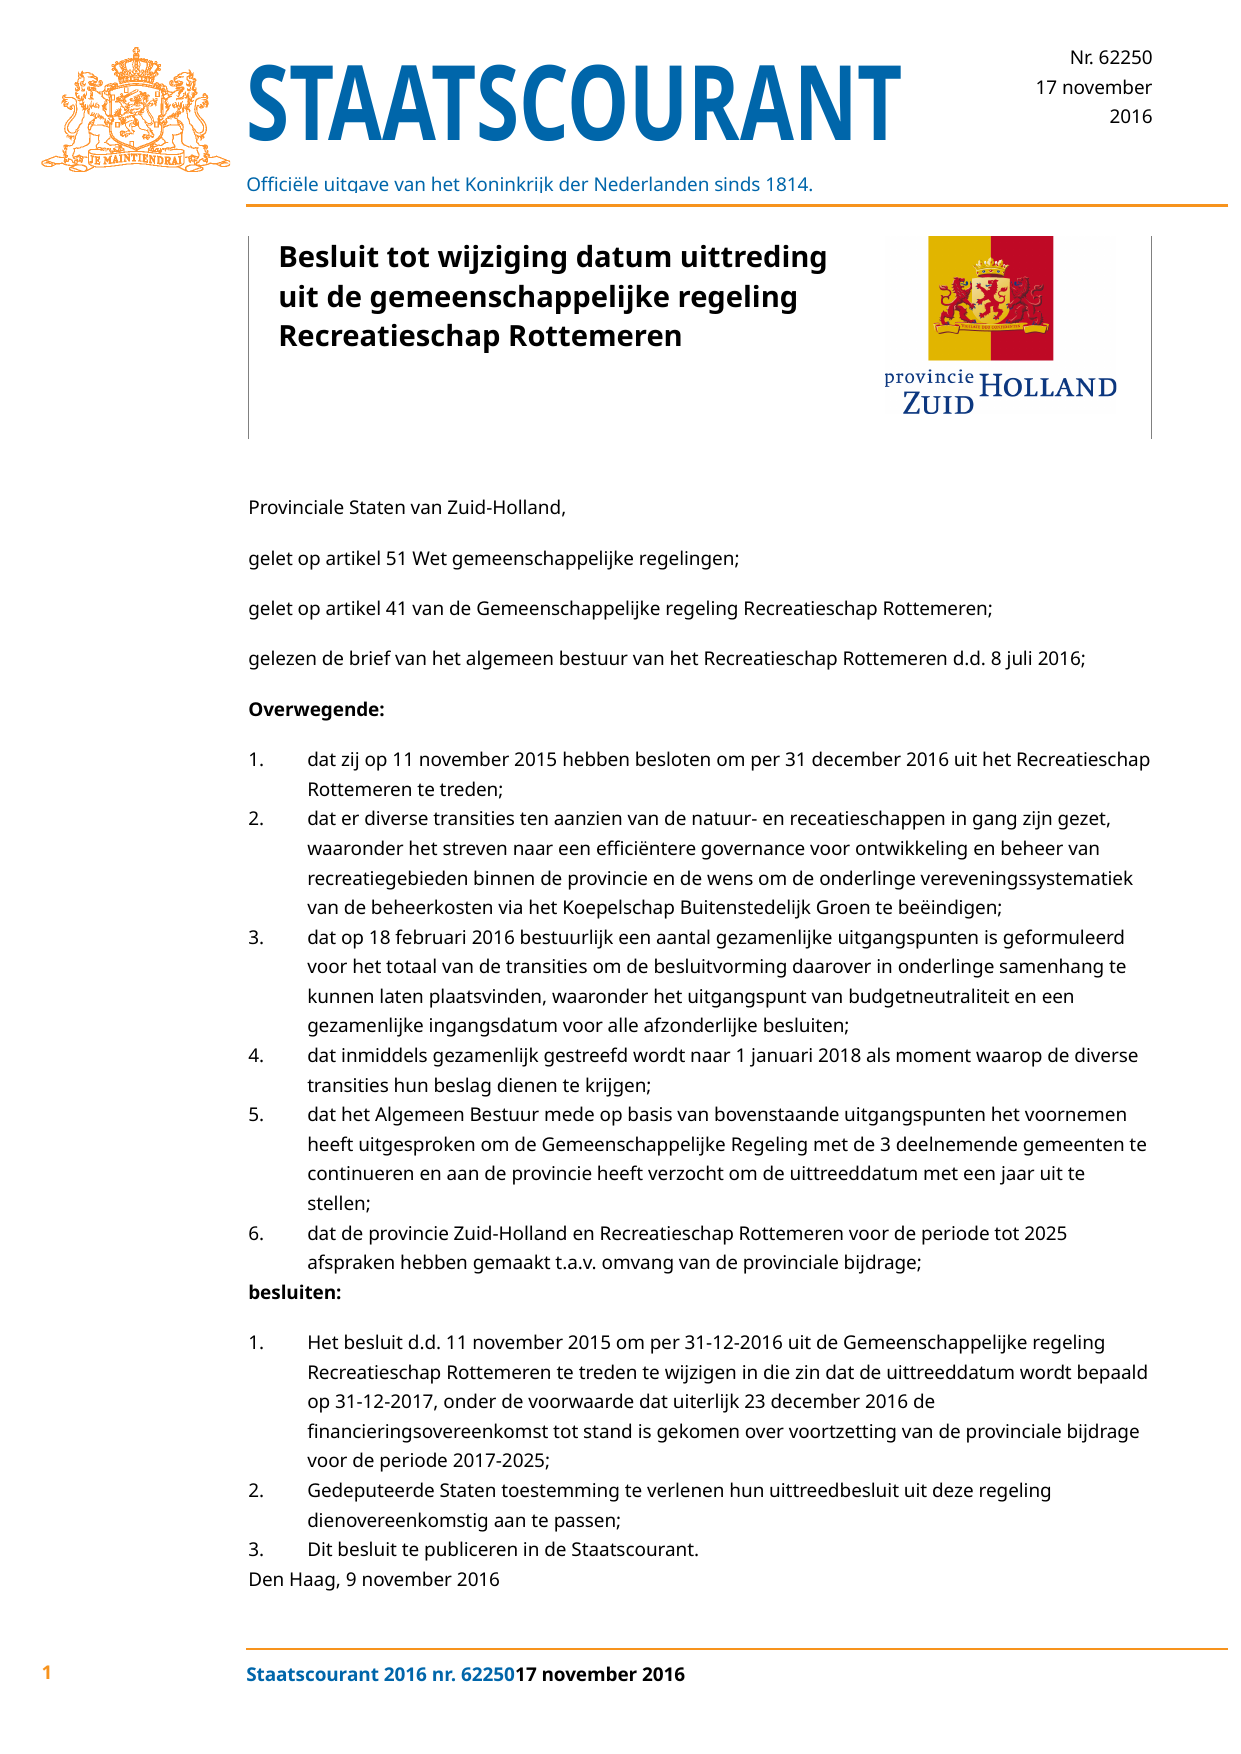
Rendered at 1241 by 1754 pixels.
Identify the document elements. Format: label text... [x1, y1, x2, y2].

table_header [1117, 236, 1151, 413]
list Gedeputeerde Staten toestemming te verlenen hun uittreedbesluit uit deze regeling dienovereenkomstig aan te passen; [248, 1477, 1152, 1533]
text Overwegende: [248, 696, 1152, 722]
text Den Haag, 9 november 2016 [248, 1566, 1152, 1592]
list Het besluit d.d. 11 november 2015 om per 31-12-2016 uit de Gemeenschappelijke regeling Recreatieschap Rottemeren te treden te wijzigen in die zin dat de uittreeddatum wordt bepaald op 31-12-2017, onder de voorwaarde dat uiterlijk 23 december 2016 de financieringsovereenkomst tot stand is gekomen over voortzetting van de provinciale bijdrage voor de periode 2017-2025; [248, 1329, 1152, 1473]
list dat het Algemeen Bestuur mede op basis van bovenstaande uitgangspunten het voornemen heeft uitgesproken om de Gemeenschappelijke Regeling met de 3 deelnemende gemeenten te continueren en aan de provincie heeft verzocht om de uittreeddatum met een jaar uit te stellen; [248, 1101, 1152, 1216]
table_header [850, 236, 885, 413]
picture [41, 47, 231, 172]
text gelezen de brief van het algemeen bestuur van het Recreatieschap Rottemeren d.d. 8 juli 2016; [248, 646, 1152, 671]
text besluiten: [248, 1279, 1152, 1305]
list dat inmiddels gezamenlijk gestreefd wordt naar 1 januari 2018 als moment waarop de diverse transities hun beslag dienen te krijgen; [248, 1042, 1152, 1098]
text Provinciale Staten van Zuid-Holland, [248, 494, 1152, 520]
table_header [850, 414, 1151, 439]
list dat zij op 11 november 2015 hebben besloten om per 31 december 2016 uit het Recreatieschap Rottemeren te treden; [248, 746, 1152, 802]
list dat de provincie Zuid-Holland en Recreatieschap Rottemeren voor de periode tot 2025 afspraken hebben gemaakt t.a.v. omvang van de provinciale bijdrage; [248, 1220, 1152, 1275]
picture [885, 236, 1117, 414]
text gelet op artikel 41 van de Gemeenschappelijke regeling Recreatieschap Rottemeren; [248, 595, 1152, 621]
list dat er diverse transities ten aanzien van de natuur- en receatieschappen in gang zijn gezet, waaronder het streven naar een efficiëntere governance voor ontwikkeling en beheer van recreatiegebieden binnen de provincie en de wens om de onderlinge vereveningssystematiek van de beheerkosten via het Koepelschap Buitenstedelijk Groen te beëindigen; [248, 806, 1152, 920]
list Dit besluit te publiceren in de Staatscourant. [248, 1536, 1152, 1562]
list dat op 18 februari 2016 bestuurlijk een aantal gezamenlijke uitgangspunten is geformuleerd voor het totaal van de transities om de besluitvorming daarover in onderlinge samenhang te kunnen laten plaatsvinden, waaronder het uitgangspunt van budgetneutraliteit en een gezamenlijke ingangsdatum voor alle afzonderlijke besluiten; [248, 924, 1152, 1038]
text gelet op artikel 51 Wet gemeenschappelijke regelingen; [248, 545, 1152, 571]
table_header Besluit tot wijziging datum uittreding uit de gemeenschappelijke regeling Recreatieschap Rottemeren [249, 236, 850, 439]
